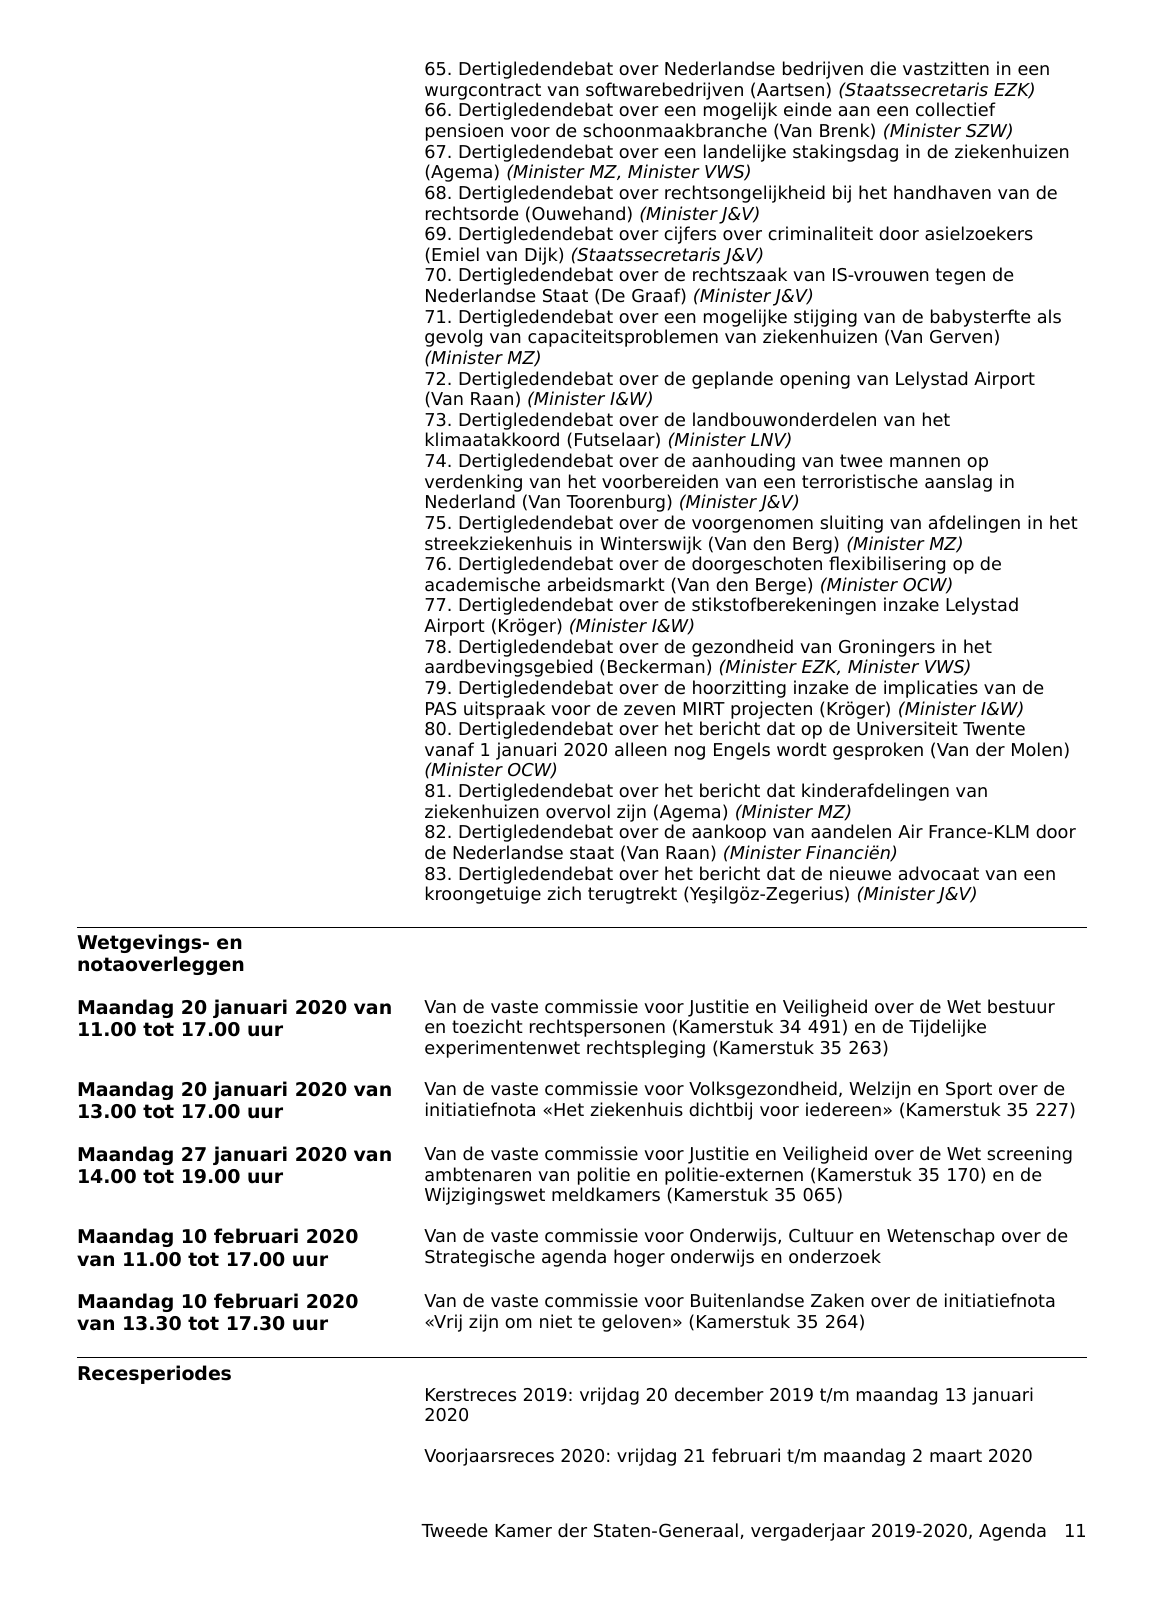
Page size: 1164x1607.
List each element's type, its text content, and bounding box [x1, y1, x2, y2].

table_cell [77, 1206, 401, 1226]
table_cell [401, 1144, 418, 1206]
table_cell [401, 1059, 418, 1079]
table_cell [77, 369, 401, 410]
table_cell Maandag 20 januari 2020 van 11.00 tot 17.00 uur [77, 997, 401, 1059]
table_cell [77, 142, 401, 183]
table_cell Kerstreces 2019: vrijdag 20 december 2019 t/m maandag 13 januari 2020 [418, 1385, 1087, 1426]
table_cell [77, 554, 401, 595]
table_cell 74. Dertigledendebat over de aanhouding van twee mannen op verdenking van het voorbereiden van een terroristische aanslag in Nederland (Van Toorenburg) (Minister J&V) [418, 451, 1087, 513]
table_cell 66. Dertigledendebat over een mogelijk einde aan een collectief pensioen voor de schoonmaakbranche (Van Brenk) (Minister SZW) [418, 100, 1087, 142]
table_cell [401, 719, 418, 781]
table_cell [77, 864, 401, 905]
table_cell [77, 451, 401, 513]
table_cell Van de vaste commissie voor Justitie en Veiligheid over de Wet screening ambtenaren van politie en politie-externen (Kamerstuk 35 170) en de Wijzigingswet meldkamers (Kamerstuk 35 065) [418, 1144, 1087, 1206]
table_cell [77, 513, 401, 554]
table_cell Maandag 10 februari 2020 van 11.00 tot 17.00 uur [77, 1226, 401, 1270]
table_cell 83. Dertigledendebat over het bericht dat de nieuwe advocaat van een kroongetuige zich terugtrekt (Yeşilgöz-Zegerius) (Minister J&V) [418, 864, 1087, 905]
table_cell [77, 1059, 401, 1079]
table_cell [418, 976, 1087, 997]
table_cell Maandag 27 januari 2020 van 14.00 tot 19.00 uur [77, 1144, 401, 1206]
table_cell 80. Dertigledendebat over het bericht dat op de Universiteit Twente vanaf 1 januari 2020 alleen nog Engels wordt gesproken (Van der Molen) (Minister OCW) [418, 719, 1087, 781]
table_cell [401, 369, 418, 410]
table_cell 69. Dertigledendebat over cijfers over criminaliteit door asielzoekers (Emiel van Dijk) (Staatssecretaris J&V) [418, 224, 1087, 265]
table_cell [77, 1270, 401, 1291]
table_cell [77, 678, 401, 719]
table_cell [77, 781, 401, 822]
table_cell 76. Dertigledendebat over de doorgeschoten flexibilisering op de academische arbeidsmarkt (Van den Berge) (Minister OCW) [418, 554, 1087, 595]
table_cell [77, 719, 401, 781]
table_cell 68. Dertigledendebat over rechtsongelijkheid bij het handhaven van de rechtsorde (Ouwehand) (Minister J&V) [418, 183, 1087, 224]
table_cell 67. Dertigledendebat over een landelijke stakingsdag in de ziekenhuizen (Agema) (Minister MZ, Minister VWS) [418, 142, 1087, 183]
table_cell [77, 410, 401, 451]
table_cell [401, 513, 418, 554]
table_cell [401, 100, 418, 142]
table_cell [77, 100, 401, 142]
table_cell [77, 1385, 401, 1426]
table_cell 73. Dertigledendebat over de landbouwonderdelen van het klimaatakkoord (Futselaar) (Minister LNV) [418, 410, 1087, 451]
table_cell [401, 554, 418, 595]
table_cell [77, 307, 401, 368]
table_cell [77, 224, 401, 265]
table_cell [77, 1426, 401, 1446]
table_cell [401, 224, 418, 265]
table_cell [401, 1446, 418, 1467]
table_cell [401, 1291, 418, 1335]
table_cell [401, 595, 418, 637]
table_cell [401, 142, 418, 183]
table_cell 81. Dertigledendebat over het bericht dat kinderafdelingen van ziekenhuizen overvol zijn (Agema) (Minister MZ) [418, 781, 1087, 822]
table_cell 75. Dertigledendebat over de voorgenomen sluiting van afdelingen in het streekziekenhuis in Winterswijk (Van den Berg) (Minister MZ) [418, 513, 1087, 554]
table_cell [418, 1206, 1087, 1226]
table_cell 79. Dertigledendebat over de hoorzitting inzake de implicaties van de PAS uitspraak voor de zeven MIRT projecten (Kröger) (Minister I&W) [418, 678, 1087, 719]
table_cell [401, 864, 418, 905]
table_cell [418, 1270, 1087, 1291]
table_cell Van de vaste commissie voor Onderwijs, Cultuur en Wetenschap over de Strategische agenda hoger onderwijs en onderzoek [418, 1226, 1087, 1270]
table_header Recesperiodes [77, 1358, 401, 1384]
table_cell [418, 1059, 1087, 1079]
table_cell Van de vaste commissie voor Buitenlandse Zaken over de initiatiefnota «Vrij zijn om niet te geloven» (Kamerstuk 35 264) [418, 1291, 1087, 1335]
table_cell Voorjaarsreces 2020: vrijdag 21 februari t/m maandag 2 maart 2020 [418, 1446, 1087, 1467]
table_cell [401, 976, 418, 997]
table_cell [401, 265, 418, 307]
table_cell [77, 976, 401, 997]
table_cell [401, 183, 418, 224]
table_cell [401, 1123, 418, 1144]
table_cell [401, 1270, 418, 1291]
table_cell [77, 637, 401, 678]
table_cell [401, 1206, 418, 1226]
table_cell 71. Dertigledendebat over een mogelijke stijging van de babysterfte als gevolg van capaciteitsproblemen van ziekenhuizen (Van Gerven) (Minister MZ) [418, 307, 1087, 368]
table_cell Maandag 10 februari 2020 van 13.30 tot 17.30 uur [77, 1291, 401, 1335]
table_cell [401, 59, 418, 100]
table_cell Van de vaste commissie voor Justitie en Veiligheid over de Wet bestuur en toezicht rechtspersonen (Kamerstuk 34 491) en de Tijdelijke experimentenwet rechtspleging (Kamerstuk 35 263) [418, 997, 1087, 1059]
table_header [401, 928, 418, 976]
table_cell [77, 183, 401, 224]
table_cell [77, 595, 401, 637]
table_header [418, 1358, 1087, 1384]
table_header [418, 928, 1087, 976]
table_cell Van de vaste commissie voor Volksgezondheid, Welzijn en Sport over de initiatiefnota «Het ziekenhuis dichtbij voor iedereen» (Kamerstuk 35 227) [418, 1079, 1087, 1123]
table_cell [77, 1123, 401, 1144]
table_header Wetgevings- en notaoverleggen [77, 928, 401, 976]
table_cell [401, 410, 418, 451]
table_cell [401, 307, 418, 368]
table_cell [401, 781, 418, 822]
table_cell Maandag 20 januari 2020 van 13.00 tot 17.00 uur [77, 1079, 401, 1123]
table_cell [401, 1079, 418, 1123]
table_cell [77, 1446, 401, 1467]
table_cell 78. Dertigledendebat over de gezondheid van Groningers in het aardbevingsgebied (Beckerman) (Minister EZK, Minister VWS) [418, 637, 1087, 678]
table_header [401, 1358, 418, 1384]
table_cell [401, 451, 418, 513]
table_cell [401, 678, 418, 719]
table_cell [401, 1426, 418, 1446]
table_cell 70. Dertigledendebat over de rechtszaak van IS-vrouwen tegen de Nederlandse Staat (De Graaf) (Minister J&V) [418, 265, 1087, 307]
table_cell [401, 637, 418, 678]
table_cell [77, 59, 401, 100]
table_cell [77, 822, 401, 863]
table_cell 82. Dertigledendebat over de aankoop van aandelen Air France-KLM door de Nederlandse staat (Van Raan) (Minister Financiën) [418, 822, 1087, 863]
table_cell 72. Dertigledendebat over de geplande opening van Lelystad Airport (Van Raan) (Minister I&W) [418, 369, 1087, 410]
table_cell [401, 1226, 418, 1270]
table_cell [401, 822, 418, 863]
table_cell [401, 1385, 418, 1426]
table_cell [418, 1426, 1087, 1446]
table_cell [418, 1123, 1087, 1144]
table_cell [401, 997, 418, 1059]
table_cell [77, 265, 401, 307]
table_cell 65. Dertigledendebat over Nederlandse bedrijven die vastzitten in een wurgcontract van softwarebedrijven (Aartsen) (Staatssecretaris EZK) [418, 59, 1087, 100]
table_cell 77. Dertigledendebat over de stikstofberekeningen inzake Lelystad Airport (Kröger) (Minister I&W) [418, 595, 1087, 637]
